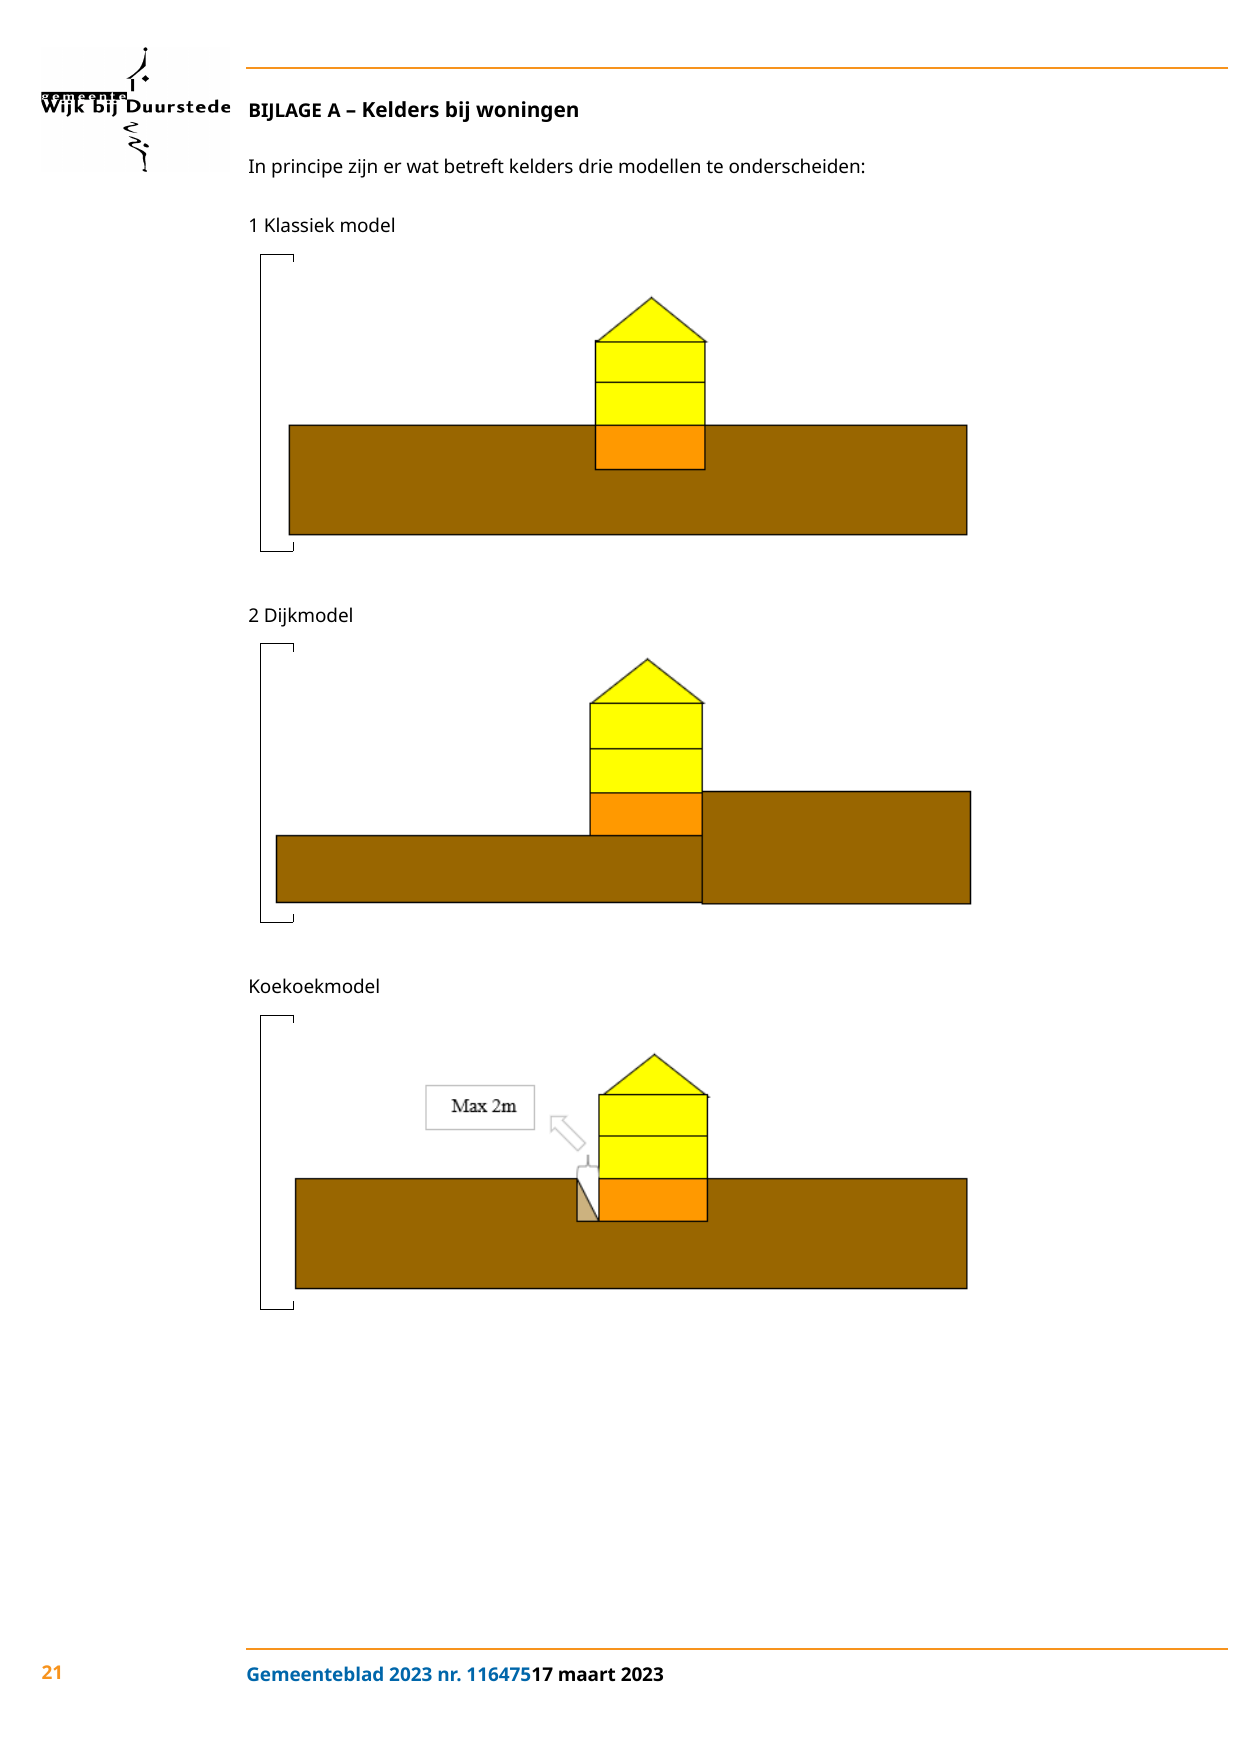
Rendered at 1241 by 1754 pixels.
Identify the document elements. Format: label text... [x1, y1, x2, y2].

picture [268, 652, 978, 914]
text BIJLAGE A – Kelders bij woningen [248, 95, 1152, 123]
picture [41, 47, 231, 172]
text Koekoekmodel [248, 973, 1152, 999]
text 2 Dijkmodel [248, 602, 1152, 627]
text In principe zijn er wat betreft kelders drie modellen te onderscheiden: [248, 153, 1152, 179]
picture [268, 1023, 978, 1301]
text 1 Klassiek model [248, 212, 1152, 238]
picture [268, 262, 978, 542]
